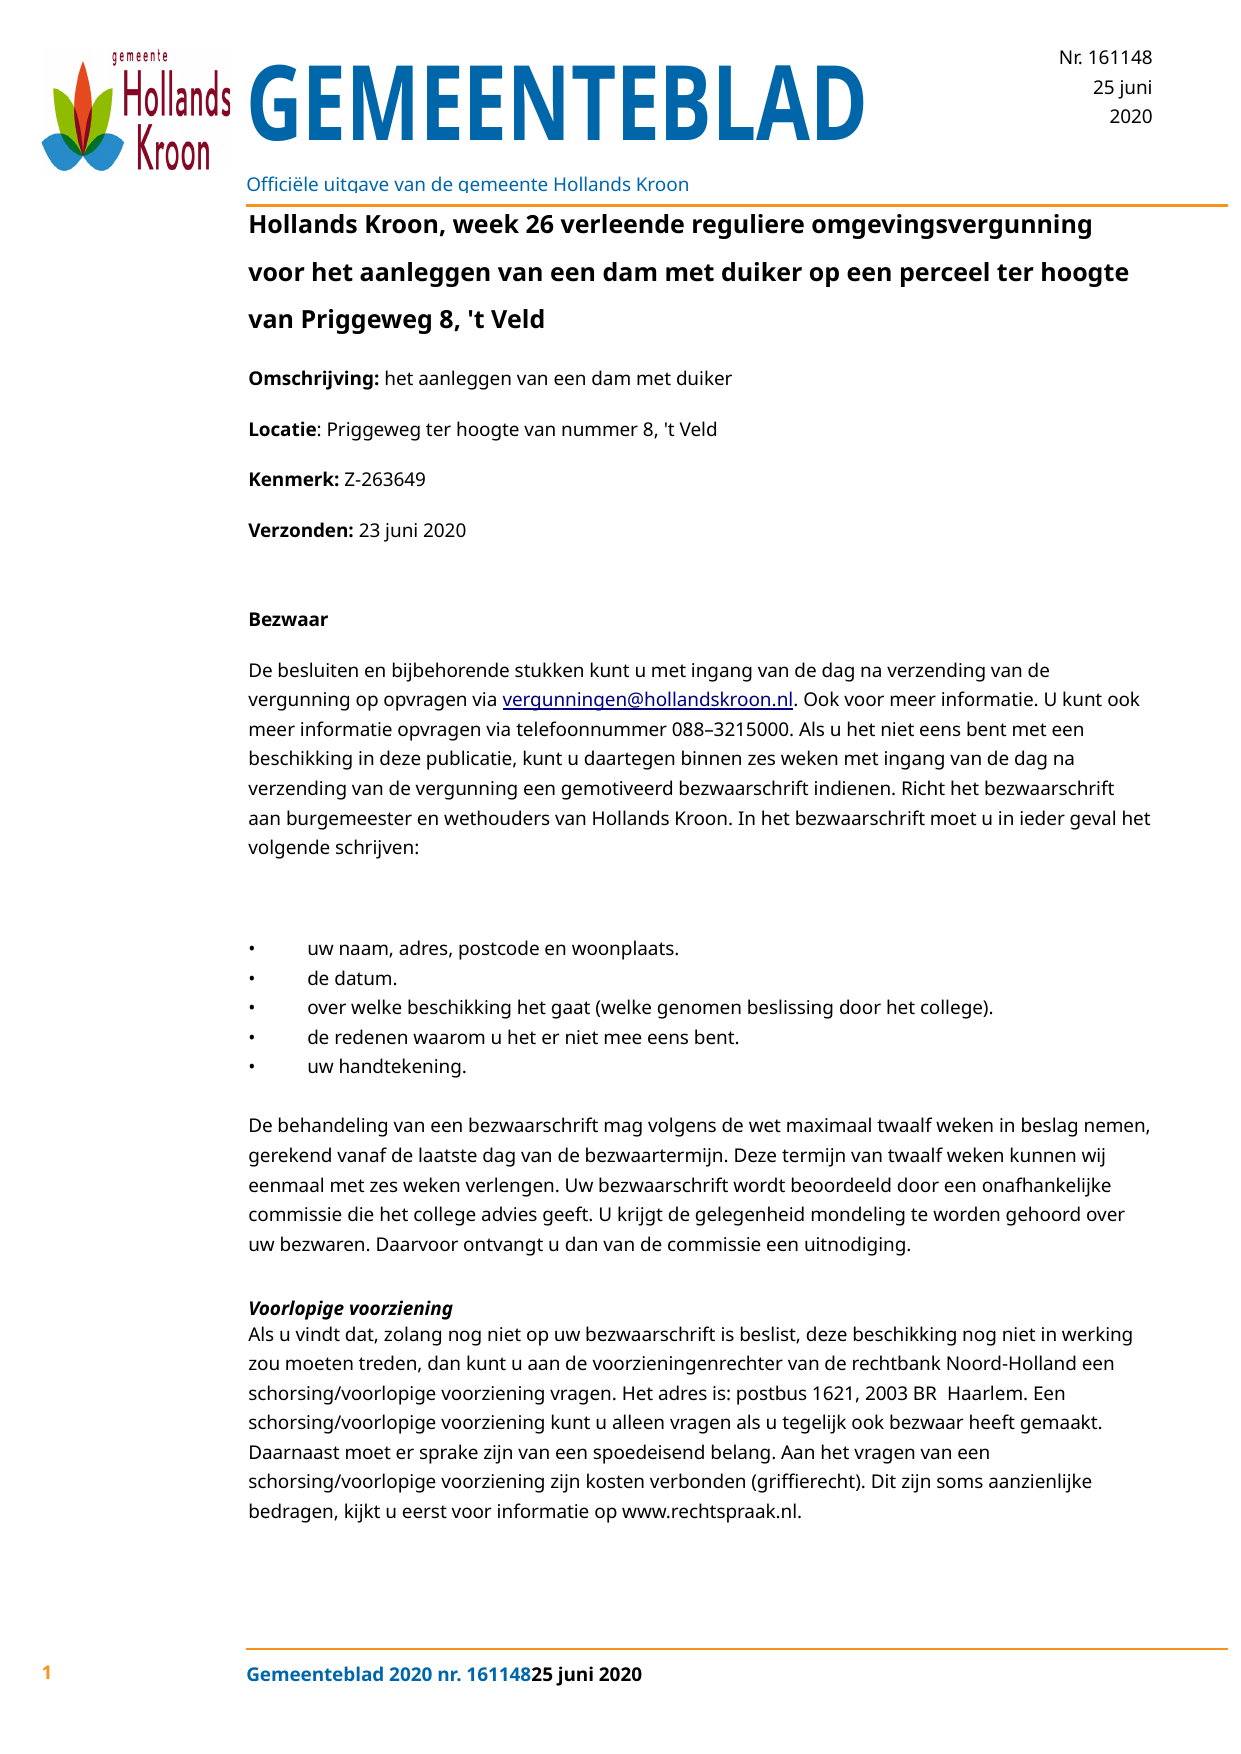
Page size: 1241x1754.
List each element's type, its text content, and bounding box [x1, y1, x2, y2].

list de redenen waarom u het er niet mee eens bent. [248, 1024, 1152, 1050]
list de datum. [248, 965, 1152, 991]
text Als u vindt dat, zolang nog niet op uw bezwaarschrift is beslist, deze beschikking nog niet in werking zou moeten treden, dan kunt u aan de voorzieningenrechter van de rechtbank Noord-Holland een schorsing/voorlopige voorziening vragen. Het adres is: postbus 1621, 2003 BR Haarlem. Een schorsing/voorlopige voorziening kunt u alleen vragen als u tegelijk ook bezwaar heeft gemaakt. Daarnaast moet er sprake zijn van een spoedeisend belang. Aan het vragen van een schorsing/voorlopige voorziening zijn kosten verbonden (griffierecht). Dit zijn soms aanzienlijke bedragen, kijkt u eerst voor informatie op www.rechtspraak.nl. [248, 1321, 1152, 1524]
text Hollands Kroon, week 26 verleende reguliere omgevingsvergunning voor het aanleggen van een dam met duiker op een perceel ter hoogte van Priggeweg 8, 't Veld [248, 207, 1152, 336]
text Locatie: Priggeweg ter hoogte van nummer 8, 't Veld [248, 416, 1152, 442]
list uw naam, adres, postcode en woonplaats. [248, 935, 1152, 961]
list uw handtekening. [248, 1053, 1152, 1079]
picture [41, 47, 231, 172]
text Kenmerk: Z-263649 [248, 466, 1152, 492]
text Bezwaar [248, 606, 1152, 632]
text De besluiten en bijbehorende stukken kunt u met ingang van de dag na verzending van de vergunning op opvragen via vergunningen@hollandskroon.nl. Ook voor meer informatie. U kunt ook meer informatie opvragen via telefoonnummer 088–3215000. Als u het niet eens bent met een beschikking in deze publicatie, kunt u daartegen binnen zes weken met ingang van de dag na verzending van de vergunning een gemotiveerd bezwaarschrift indienen. Richt het bezwaarschrift aan burgemeester en wethouders van Hollands Kroon. In het bezwaarschrift moet u in ieder geval het volgende schrijven: [248, 657, 1152, 860]
text Voorlopige voorziening [248, 1295, 1152, 1321]
text Verzonden: 23 juni 2020 [248, 517, 1152, 542]
list over welke beschikking het gaat (welke genomen beslissing door het college). [248, 994, 1152, 1020]
text Omschrijving: het aanleggen van een dam met duiker [248, 366, 1152, 391]
text De behandeling van een bezwaarschrift mag volgens de wet maximaal twaalf weken in beslag nemen, gerekend vanaf de laatste dag van de bezwaartermijn. Deze termijn van twaalf weken kunnen wij eenmaal met zes weken verlengen. Uw bezwaarschrift wordt beoordeeld door een onafhankelijke commissie die het college advies geeft. U krijgt de gelegenheid mondeling te worden gehoord over uw bezwaren. Daarvoor ontvangt u dan van de commissie een uitnodiging. [248, 1113, 1152, 1257]
